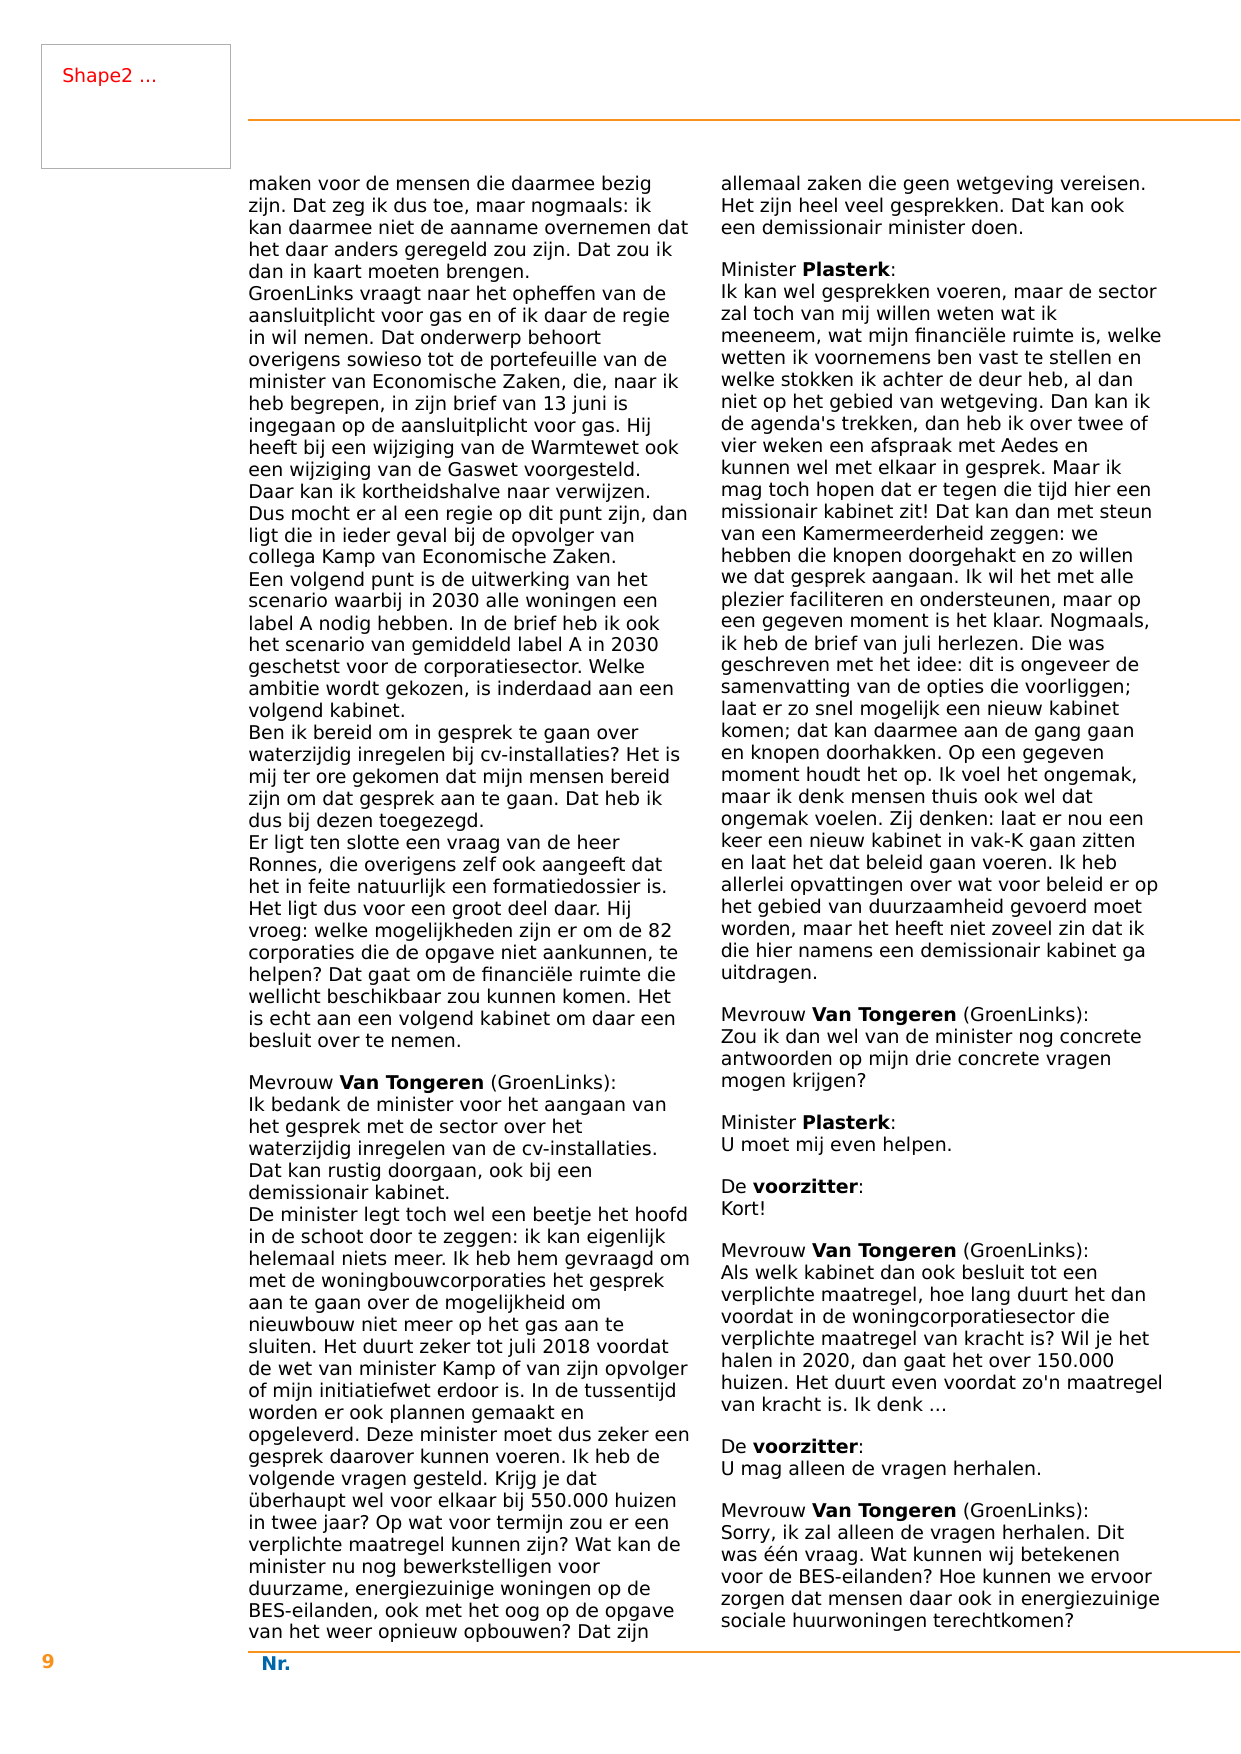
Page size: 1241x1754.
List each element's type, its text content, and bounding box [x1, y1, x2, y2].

text GroenLinks vraagt naar het opheffen van de aansluitplicht voor gas en of ik daar de regie in wil nemen. Dat onderwerp behoort overigens sowieso tot de portefeuille van de minister van Economische Zaken, die, naar ik heb begrepen, in zijn brief van 13 juni is ingegaan op de aansluitplicht voor gas. Hij heeft bij een wijziging van de Warmtewet ook een wijziging van de Gaswet voorgesteld. Daar kan ik kortheidshalve naar verwijzen. Dus mocht er al een regie op dit punt zijn, dan ligt die in ieder geval bij de opvolger van collega Kamp van Economische Zaken. [248, 283, 691, 568]
text Kort! [721, 1198, 1163, 1220]
text Een volgend punt is de uitwerking van het scenario waarbij in 2030 alle woningen een label A nodig hebben. In de brief heb ik ook het scenario van gemiddeld label A in 2030 geschetst voor de corporatiesector. Welke ambitie wordt gekozen, is inderdaad aan een volgend kabinet. [248, 568, 691, 722]
text U mag alleen de vragen herhalen. [721, 1458, 1163, 1480]
text Ik kan wel gesprekken voeren, maar de sector zal toch van mij willen weten wat ik meeneem, wat mijn financiële ruimte is, welke wetten ik voornemens ben vast te stellen en welke stokken ik achter de deur heb, al dan niet op het gebied van wetgeving. Dan kan ik de agenda's trekken, dan heb ik over twee of vier weken een afspraak met Aedes en kunnen wel met elkaar in gesprek. Maar ik mag toch hopen dat er tegen die tijd hier een missionair kabinet zit! Dat kan dan met steun van een Kamermeerderheid zeggen: we hebben die knopen doorgehakt en zo willen we dat gesprek aangaan. Ik wil het met alle plezier faciliteren en ondersteunen, maar op een gegeven moment is het klaar. Nogmaals, ik heb de brief van juli herlezen. Die was geschreven met het idee: dit is ongeveer de samenvatting van de opties die voorliggen; laat er zo snel mogelijk een nieuw kabinet komen; dat kan daarmee aan de gang gaan en knopen doorhakken. Op een gegeven moment houdt het op. Ik voel het ongemak, maar ik denk mensen thuis ook wel dat ongemak voelen. Zij denken: laat er nou een keer een nieuw kabinet in vak-K gaan zitten en laat het dat beleid gaan voeren. Ik heb allerlei opvattingen over wat voor beleid er op het gebied van duurzaamheid gevoerd moet worden, maar het heeft niet zoveel zin dat ik die hier namens een demissionair kabinet ga uitdragen. [721, 281, 1163, 984]
text Mevrouw Van Tongeren (GroenLinks): [721, 1004, 1163, 1026]
text Ben ik bereid om in gesprek te gaan over waterzijdig inregelen bij cv-installaties? Het is mij ter ore gekomen dat mijn mensen bereid zijn om dat gesprek aan te gaan. Dat heb ik dus bij dezen toegezegd. [248, 722, 691, 832]
text Er ligt ten slotte een vraag van de heer Ronnes, die overigens zelf ook aangeeft dat het in feite natuurlijk een formatiedossier is. Het ligt dus voor een groot deel daar. Hij vroeg: welke mogelijkheden zijn er om de 82 corporaties die de opgave niet aankunnen, te helpen? Dat gaat om de financiële ruimte die wellicht beschikbaar zou kunnen komen. Het is echt aan een volgend kabinet om daar een besluit over te nemen. [248, 832, 691, 1052]
text Mevrouw Van Tongeren (GroenLinks): [248, 1072, 691, 1094]
text U moet mij even helpen. [721, 1134, 1163, 1156]
text De minister legt toch wel een beetje het hoofd in de schoot door te zeggen: ik kan eigenlijk helemaal niets meer. Ik heb hem gevraagd om met de woningbouwcorporaties het gesprek aan te gaan over de mogelijkheid om nieuwbouw niet meer op het gas aan te sluiten. Het duurt zeker tot juli 2018 voordat de wet van minister Kamp of van zijn opvolger of mijn initiatiefwet erdoor is. In de tussentijd worden er ook plannen gemaakt en opgeleverd. Deze minister moet dus zeker een gesprek daarover kunnen voeren. Ik heb de volgende vragen gesteld. Krijg je dat überhaupt wel voor elkaar bij 550.000 huizen in twee jaar? Op wat voor termijn zou er een verplichte maatregel kunnen zijn? Wat kan de minister nu nog bewerkstelligen voor duurzame, energiezuinige woningen op de BES-eilanden, ook met het oog op de opgave van het weer opnieuw opbouwen? Dat zijn [248, 1204, 691, 1643]
text Zou ik dan wel van de minister nog concrete antwoorden op mijn drie concrete vragen mogen krijgen? [721, 1026, 1163, 1092]
text Als welk kabinet dan ook besluit tot een verplichte maatregel, hoe lang duurt het dan voordat in de woningcorporatiesector die verplichte maatregel van kracht is? Wil je het halen in 2020, dan gaat het over 150.000 huizen. Het duurt even voordat zo'n maatregel van kracht is. Ik denk ... [721, 1262, 1163, 1416]
text Minister Plasterk: [721, 1112, 1163, 1134]
text Minister Plasterk: [721, 259, 1163, 281]
text Mevrouw Van Tongeren (GroenLinks): [721, 1500, 1163, 1522]
text De voorzitter: [721, 1176, 1163, 1198]
text De voorzitter: [721, 1436, 1163, 1458]
text Mevrouw Van Tongeren (GroenLinks): [721, 1240, 1163, 1262]
text allemaal zaken die geen wetgeving vereisen. Het zijn heel veel gesprekken. Dat kan ook een demissionair minister doen. [721, 173, 1163, 239]
text Ik bedank de minister voor het aangaan van het gesprek met de sector over het waterzijdig inregelen van de cv-installaties. Dat kan rustig doorgaan, ook bij een demissionair kabinet. [248, 1094, 691, 1204]
text maken voor de mensen die daarmee bezig zijn. Dat zeg ik dus toe, maar nogmaals: ik kan daarmee niet de aanname overnemen dat het daar anders geregeld zou zijn. Dat zou ik dan in kaart moeten brengen. [248, 173, 691, 283]
text Sorry, ik zal alleen de vragen herhalen. Dit was één vraag. Wat kunnen wij betekenen voor de BES-eilanden? Hoe kunnen we ervoor zorgen dat mensen daar ook in energiezuinige sociale huurwoningen terechtkomen? [721, 1522, 1163, 1632]
